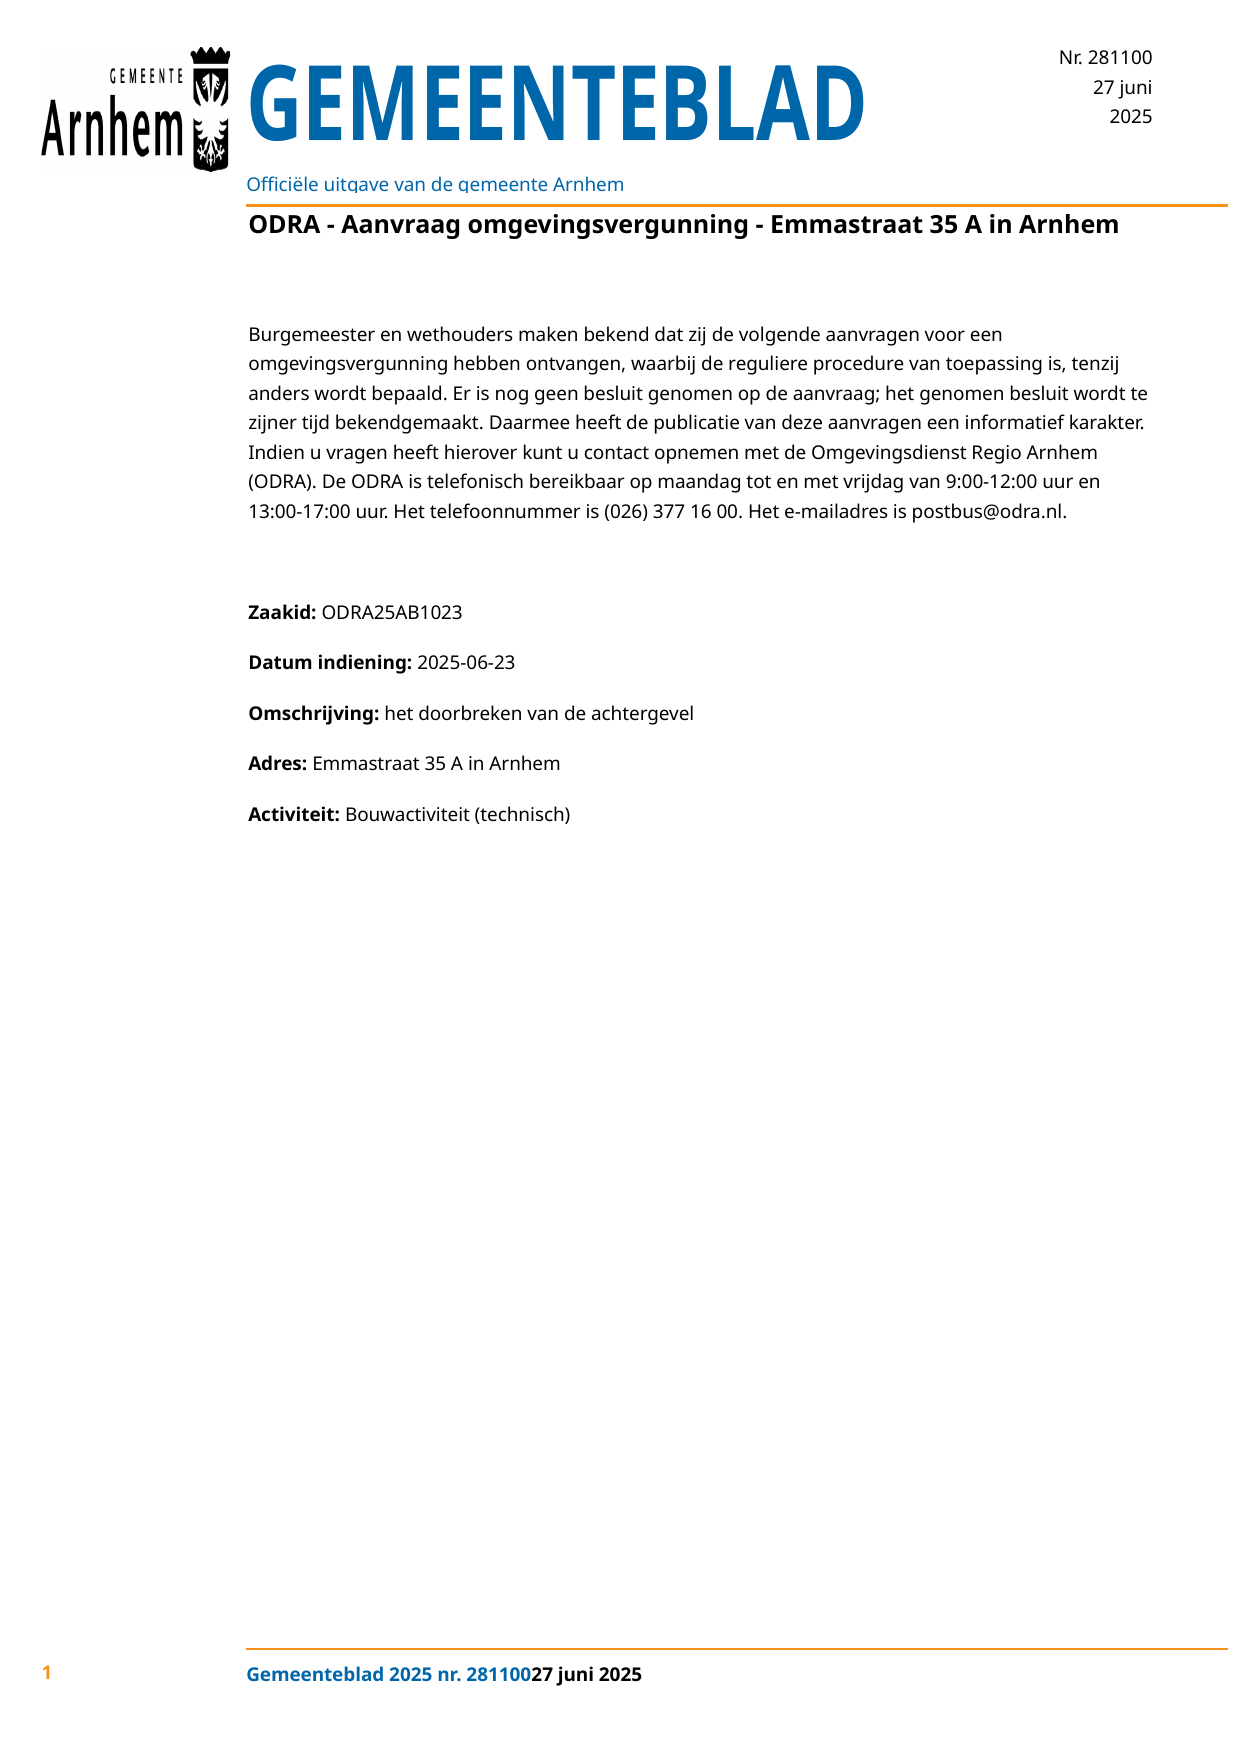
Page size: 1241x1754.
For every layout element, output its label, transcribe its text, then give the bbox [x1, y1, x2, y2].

text Datum indiening: 2025-06-23 [248, 649, 1152, 675]
text Zaakid: ODRA25AB1023 [248, 599, 1152, 625]
text Activiteit: Bouwactiviteit (technisch) [248, 801, 1152, 826]
text Adres: Emmastraat 35 A in Arnhem [248, 750, 1152, 776]
text ODRA - Aanvraag omgevingsvergunning - Emmastraat 35 A in Arnhem [248, 207, 1152, 241]
picture [41, 47, 231, 172]
text Omschrijving: het doorbreken van de achtergevel [248, 700, 1152, 726]
text Burgemeester en wethouders maken bekend dat zij de volgende aanvragen voor een omgevingsvergunning hebben ontvangen, waarbij de reguliere procedure van toepassing is, tenzij anders wordt bepaald. Er is nog geen besluit genomen op de aanvraag; het genomen besluit wordt te zijner tijd bekendgemaakt. Daarmee heeft de publicatie van deze aanvragen een informatief karakter. Indien u vragen heeft hierover kunt u contact opnemen met de Omgevingsdienst Regio Arnhem (ODRA). De ODRA is telefonisch bereikbaar op maandag tot en met vrijdag van 9:00-12:00 uur en 13:00-17:00 uur. Het telefoonnummer is (026) 377 16 00. Het e-mailadres is postbus@odra.nl. [248, 321, 1152, 524]
